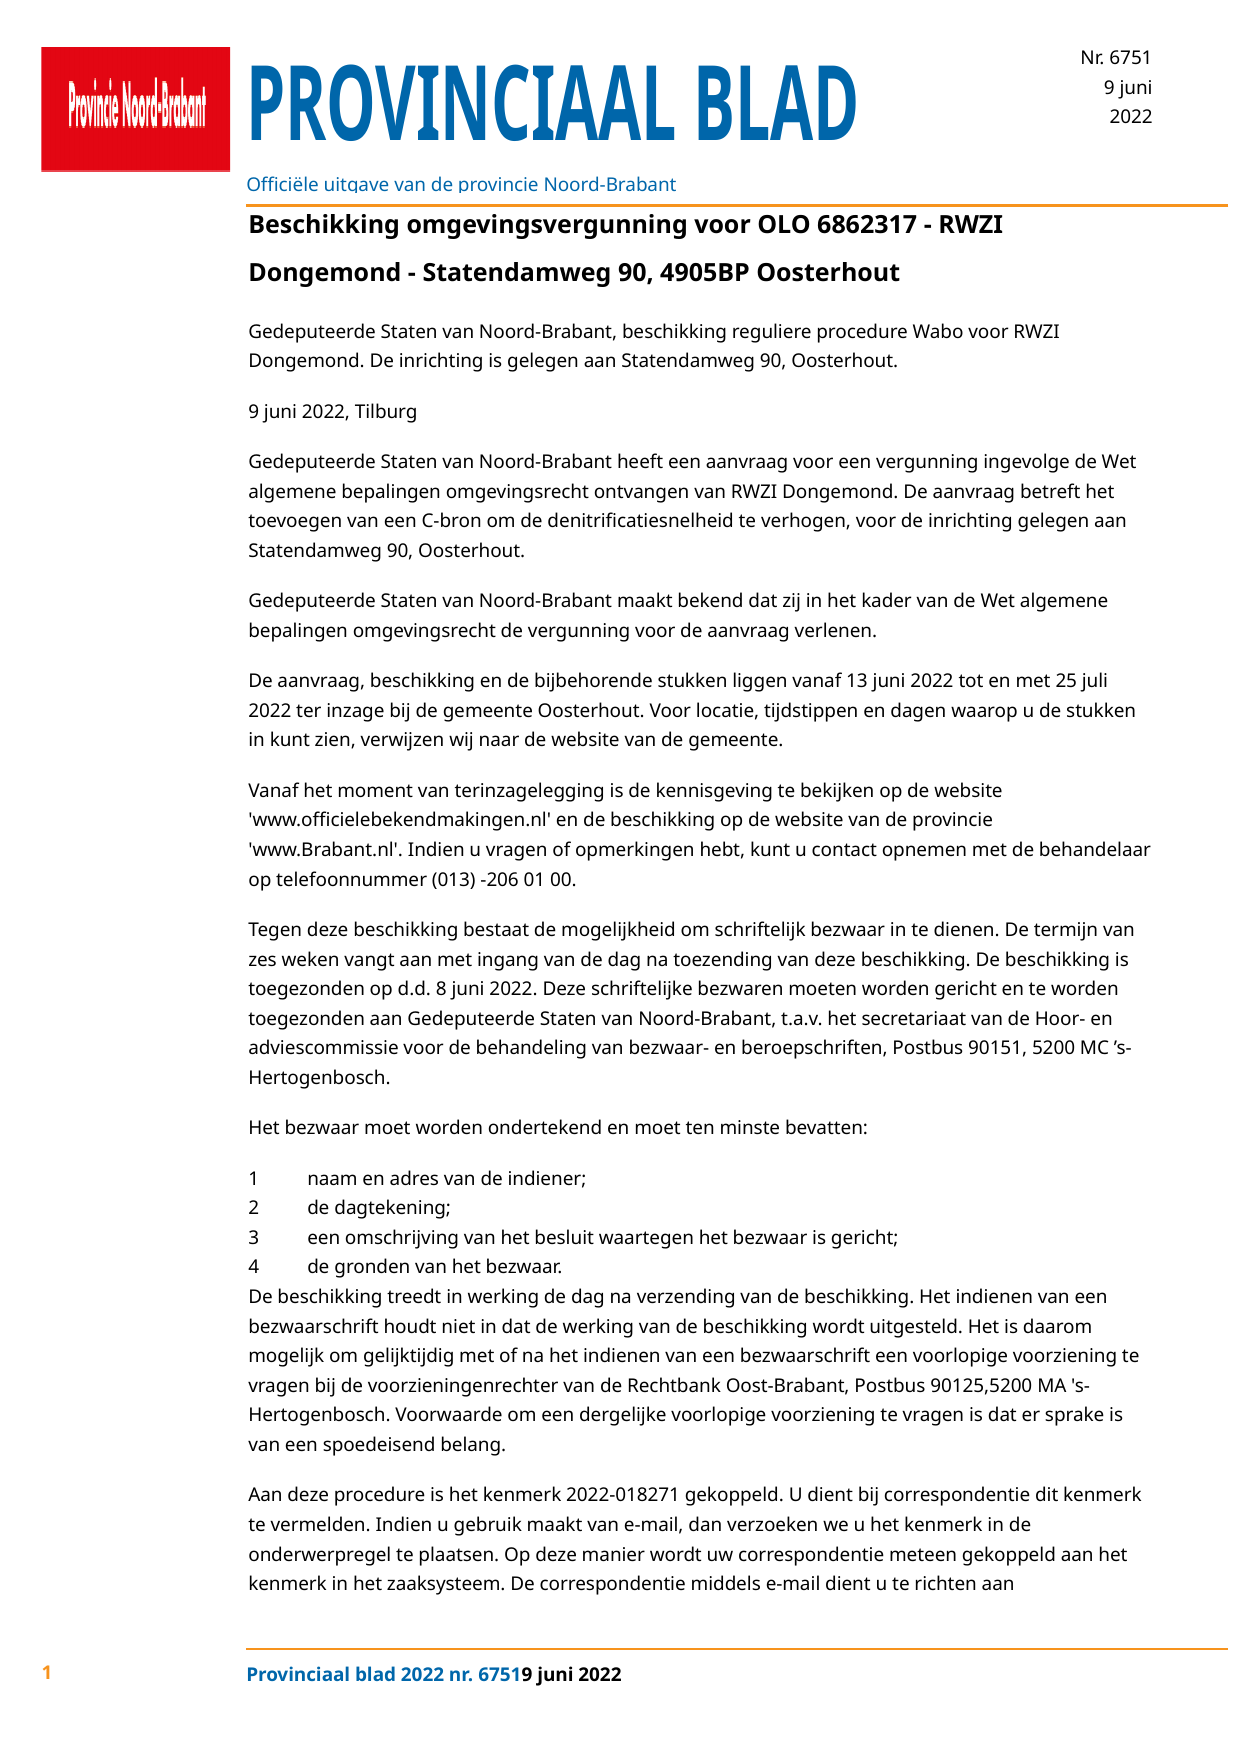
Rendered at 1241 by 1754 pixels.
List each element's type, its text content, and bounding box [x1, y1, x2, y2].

text De beschikking treedt in werking de dag na verzending van de beschikking. Het indienen van een bezwaarschrift houdt niet in dat de werking van de beschikking wordt uitgesteld. Het is daarom mogelijk om gelijktijdig met of na het indienen van een bezwaarschrift een voorlopige voorziening te vragen bij de voorzieningenrechter van de Rechtbank Oost-Brabant, Postbus 90125,5200 MA 's-Hertogenbosch. Voorwaarde om een dergelijke voorlopige voorziening te vragen is dat er sprake is van een spoedeisend belang. [248, 1283, 1152, 1457]
text Gedeputeerde Staten van Noord-Brabant heeft een aanvraag voor een vergunning ingevolge de Wet algemene bepalingen omgevingsrecht ontvangen van RWZI Dongemond. De aanvraag betreft het toevoegen van een C-bron om de denitrificatiesnelheid te verhogen, voor de inrichting gelegen aan Statendamweg 90, Oosterhout. [248, 448, 1152, 563]
text Het bezwaar moet worden ondertekend en moet ten minste bevatten: [248, 1114, 1152, 1140]
text Vanaf het moment van terinzagelegging is de kennisgeving te bekijken op de website 'www.officielebekendmakingen.nl' en de beschikking op de website van de provincie 'www.Brabant.nl'. Indien u vragen of opmerkingen hebt, kunt u contact opnemen met de behandelaar op telefoonnummer (013) -206 01 00. [248, 777, 1152, 892]
text Beschikking omgevingsvergunning voor OLO 6862317 - RWZI Dongemond - Statendamweg 90, 4905BP Oosterhout [248, 207, 1152, 288]
list een omschrijving van het besluit waartegen het bezwaar is gericht; [248, 1224, 1152, 1250]
list naam en adres van de indiener; [248, 1165, 1152, 1191]
text Tegen deze beschikking bestaat de mogelijkheid om schriftelijk bezwaar in te dienen. De termijn van zes weken vangt aan met ingang van de dag na toezending van deze beschikking. De beschikking is toegezonden op d.d. 8 juni 2022. Deze schriftelijke bezwaren moeten worden gericht en te worden toegezonden aan Gedeputeerde Staten van Noord-Brabant, t.a.v. het secretariaat van de Hoor- en adviescommissie voor de behandeling van bezwaar- en beroepschriften, Postbus 90151, 5200 MC ’s-Hertogenbosch. [248, 916, 1152, 1090]
text 9 juni 2022, Tilburg [248, 398, 1152, 424]
list de dagtekening; [248, 1194, 1152, 1220]
text Gedeputeerde Staten van Noord-Brabant, beschikking reguliere procedure Wabo voor RWZI Dongemond. De inrichting is gelegen aan Statendamweg 90, Oosterhout. [248, 318, 1152, 373]
list de gronden van het bezwaar. [248, 1254, 1152, 1279]
text De aanvraag, beschikking en de bijbehorende stukken liggen vanaf 13 juni 2022 tot en met 25 juli 2022 ter inzage bij de gemeente Oosterhout. Voor locatie, tijdstippen en dagen waarop u de stukken in kunt zien, verwijzen wij naar de website van de gemeente. [248, 667, 1152, 752]
text Aan deze procedure is het kenmerk 2022-018271 gekoppeld. U dient bij correspondentie dit kenmerk te vermelden. Indien u gebruik maakt van e-mail, dan verzoeken we u het kenmerk in de onderwerpregel te plaatsen. Op deze manier wordt uw correspondentie meteen gekoppeld aan het kenmerk in het zaaksysteem. De correspondentie middels e-mail dient u te richten aan [248, 1482, 1152, 1596]
text Gedeputeerde Staten van Noord-Brabant maakt bekend dat zij in het kader van de Wet algemene bepalingen omgevingsrecht de vergunning voor de aanvraag verlenen. [248, 587, 1152, 643]
picture [41, 47, 231, 172]
